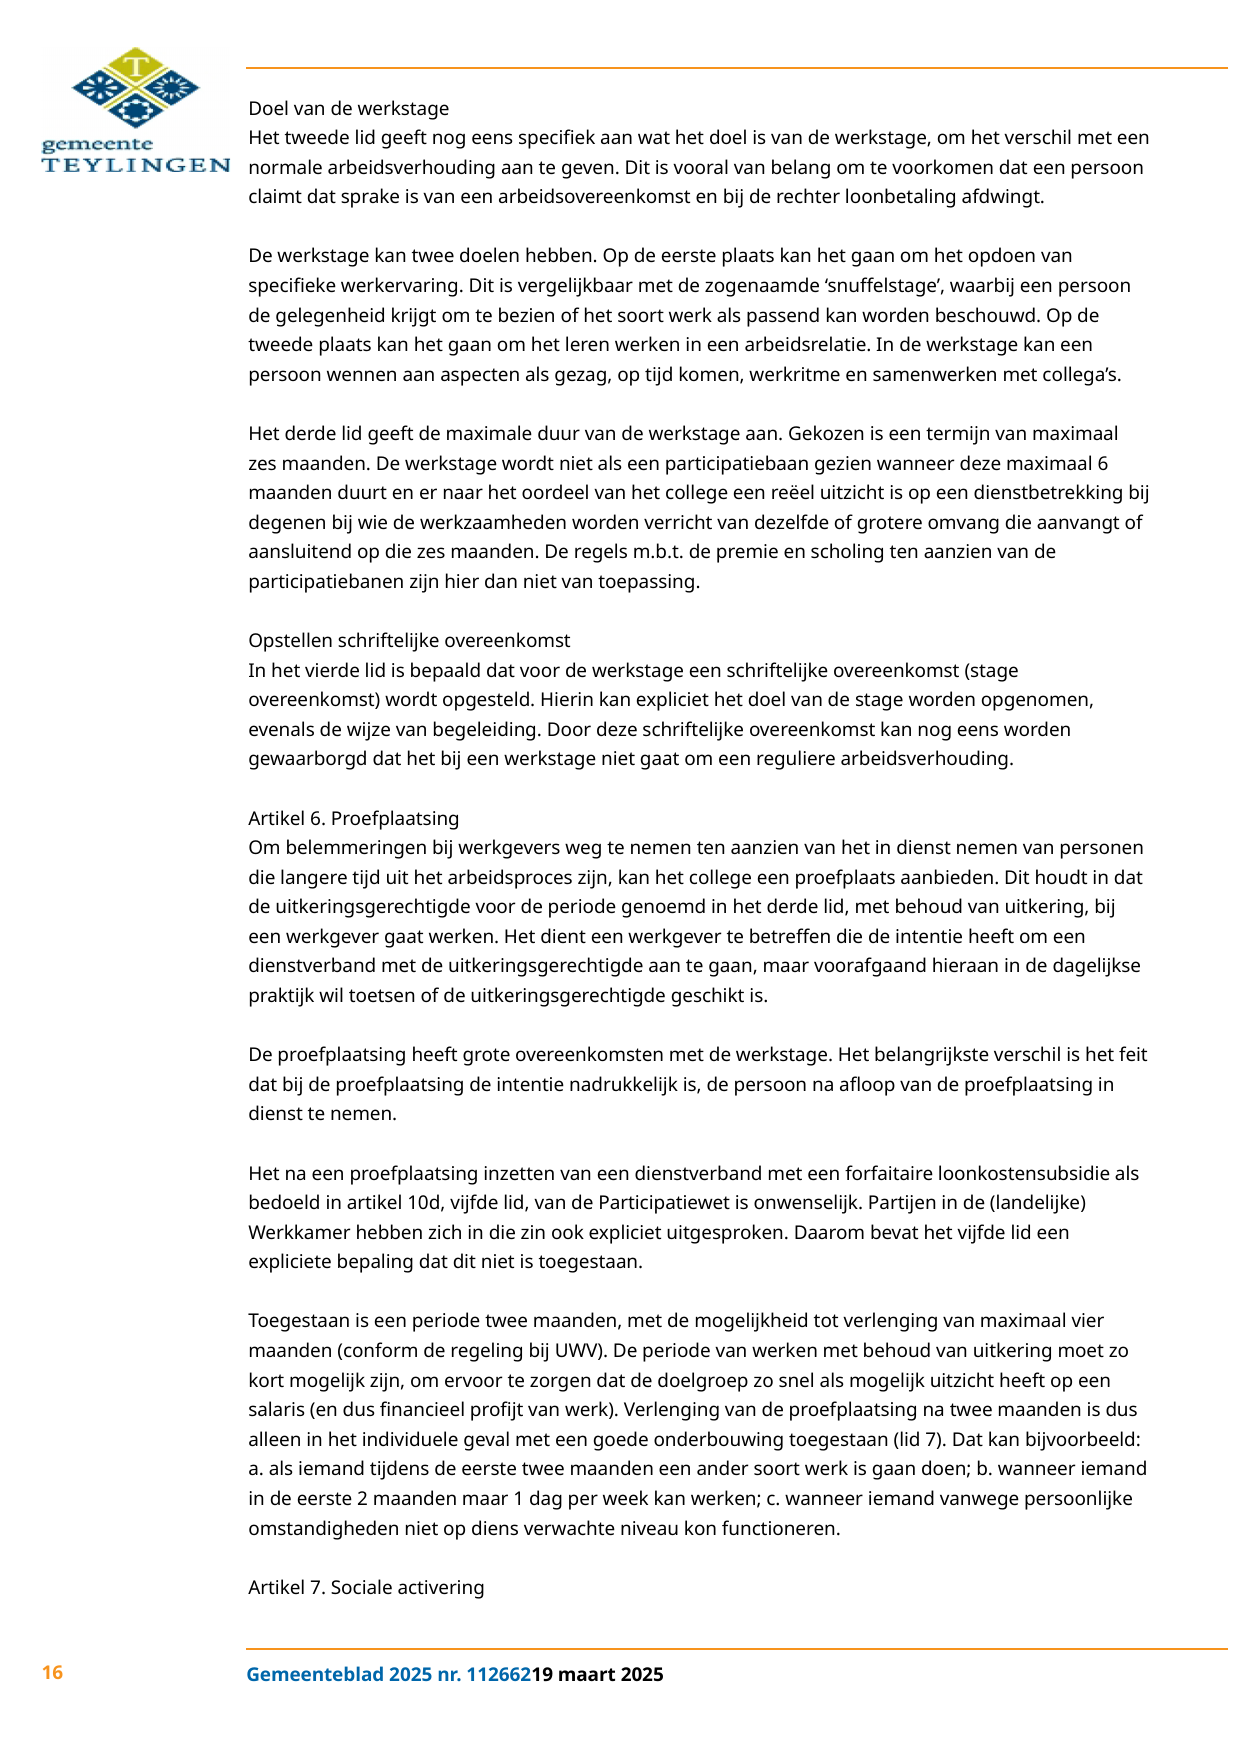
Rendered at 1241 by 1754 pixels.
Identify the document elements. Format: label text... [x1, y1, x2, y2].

text De werkstage kan twee doelen hebben. Op de eerste plaats kan het gaan om het opdoen van specifieke werkervaring. Dit is vergelijkbaar met de zogenaamde ‘snuffelstage’, waarbij een persoon de gelegenheid krijgt om te bezien of het soort werk als passend kan worden beschouwd. Op de tweede plaats kan het gaan om het leren werken in een arbeidsrelatie. In de werkstage kan een persoon wennen aan aspecten als gezag, op tijd komen, werkritme en samenwerken met collega’s. [248, 243, 1152, 387]
text Om belemmeringen bij werkgevers weg te nemen ten aanzien van het in dienst nemen van personen die langere tijd uit het arbeidsproces zijn, kan het college een proefplaats aanbieden. Dit houdt in dat de uitkeringsgerechtigde voor de periode genoemd in het derde lid, met behoud van uitkering, bij een werkgever gaat werken. Het dient een werkgever te betreffen die de intentie heeft om een dienstverband met de uitkeringsgerechtigde aan te gaan, maar voorafgaand hieraan in de dagelijkse praktijk wil toetsen of de uitkeringsgerechtigde geschikt is. [248, 834, 1152, 1008]
text Artikel 6. Proefplaatsing [248, 805, 1152, 831]
text Het na een proefplaatsing inzetten van een dienstverband met een forfaitaire loonkostensubsidie als bedoeld in artikel 10d, vijfde lid, van de Participatiewet is onwenselijk. Partijen in de (landelijke) Werkkamer hebben zich in die zin ook expliciet uitgesproken. Daarom bevat het vijfde lid een expliciete bepaling dat dit niet is toegestaan. [248, 1160, 1152, 1274]
text Doel van de werkstage [248, 95, 1152, 121]
text Het derde lid geeft de maximale duur van de werkstage aan. Gekozen is een termijn van maximaal zes maanden. De werkstage wordt niet als een participatiebaan gezien wanneer deze maximaal 6 maanden duurt en er naar het oordeel van het college een reëel uitzicht is op een dienstbetrekking bij degenen bij wie de werkzaamheden worden verricht van dezelfde of grotere omvang die aanvangt of aansluitend op die zes maanden. De regels m.b.t. de premie en scholing ten aanzien van de participatiebanen zijn hier dan niet van toepassing. [248, 420, 1152, 594]
text Toegestaan is een periode twee maanden, met de mogelijkheid tot verlenging van maximaal vier maanden (conform de regeling bij UWV). De periode van werken met behoud van uitkering moet zo kort mogelijk zijn, om ervoor te zorgen dat de doelgroep zo snel als mogelijk uitzicht heeft op een salaris (en dus financieel profijt van werk). Verlenging van de proefplaatsing na twee maanden is dus alleen in het individuele geval met een goede onderbouwing toegestaan (lid 7). Dat kan bijvoorbeeld: a. als iemand tijdens de eerste twee maanden een ander soort werk is gaan doen; b. wanneer iemand in de eerste 2 maanden maar 1 dag per week kan werken; c. wanneer iemand vanwege persoonlijke omstandigheden niet op diens verwachte niveau kon functioneren. [248, 1308, 1152, 1541]
text Het tweede lid geeft nog eens specifiek aan wat het doel is van de werkstage, om het verschil met een normale arbeidsverhouding aan te geven. Dit is vooral van belang om te voorkomen dat een persoon claimt dat sprake is van een arbeidsovereenkomst en bij de rechter loonbetaling afdwingt. [248, 124, 1152, 209]
text Artikel 7. Sociale activering [248, 1574, 1152, 1600]
text In het vierde lid is bepaald dat voor de werkstage een schriftelijke overeenkomst (stage overeenkomst) wordt opgesteld. Hierin kan expliciet het doel van de stage worden opgenomen, evenals de wijze van begeleiding. Door deze schriftelijke overeenkomst kan nog eens worden gewaarborgd dat het bij een werkstage niet gaat om een reguliere arbeidsverhouding. [248, 657, 1152, 771]
picture [41, 47, 231, 172]
text Opstellen schriftelijke overeenkomst [248, 627, 1152, 653]
text De proefplaatsing heeft grote overeenkomsten met de werkstage. Het belangrijkste verschil is het feit dat bij de proefplaatsing de intentie nadrukkelijk is, de persoon na afloop van de proefplaatsing in dienst te nemen. [248, 1041, 1152, 1126]
